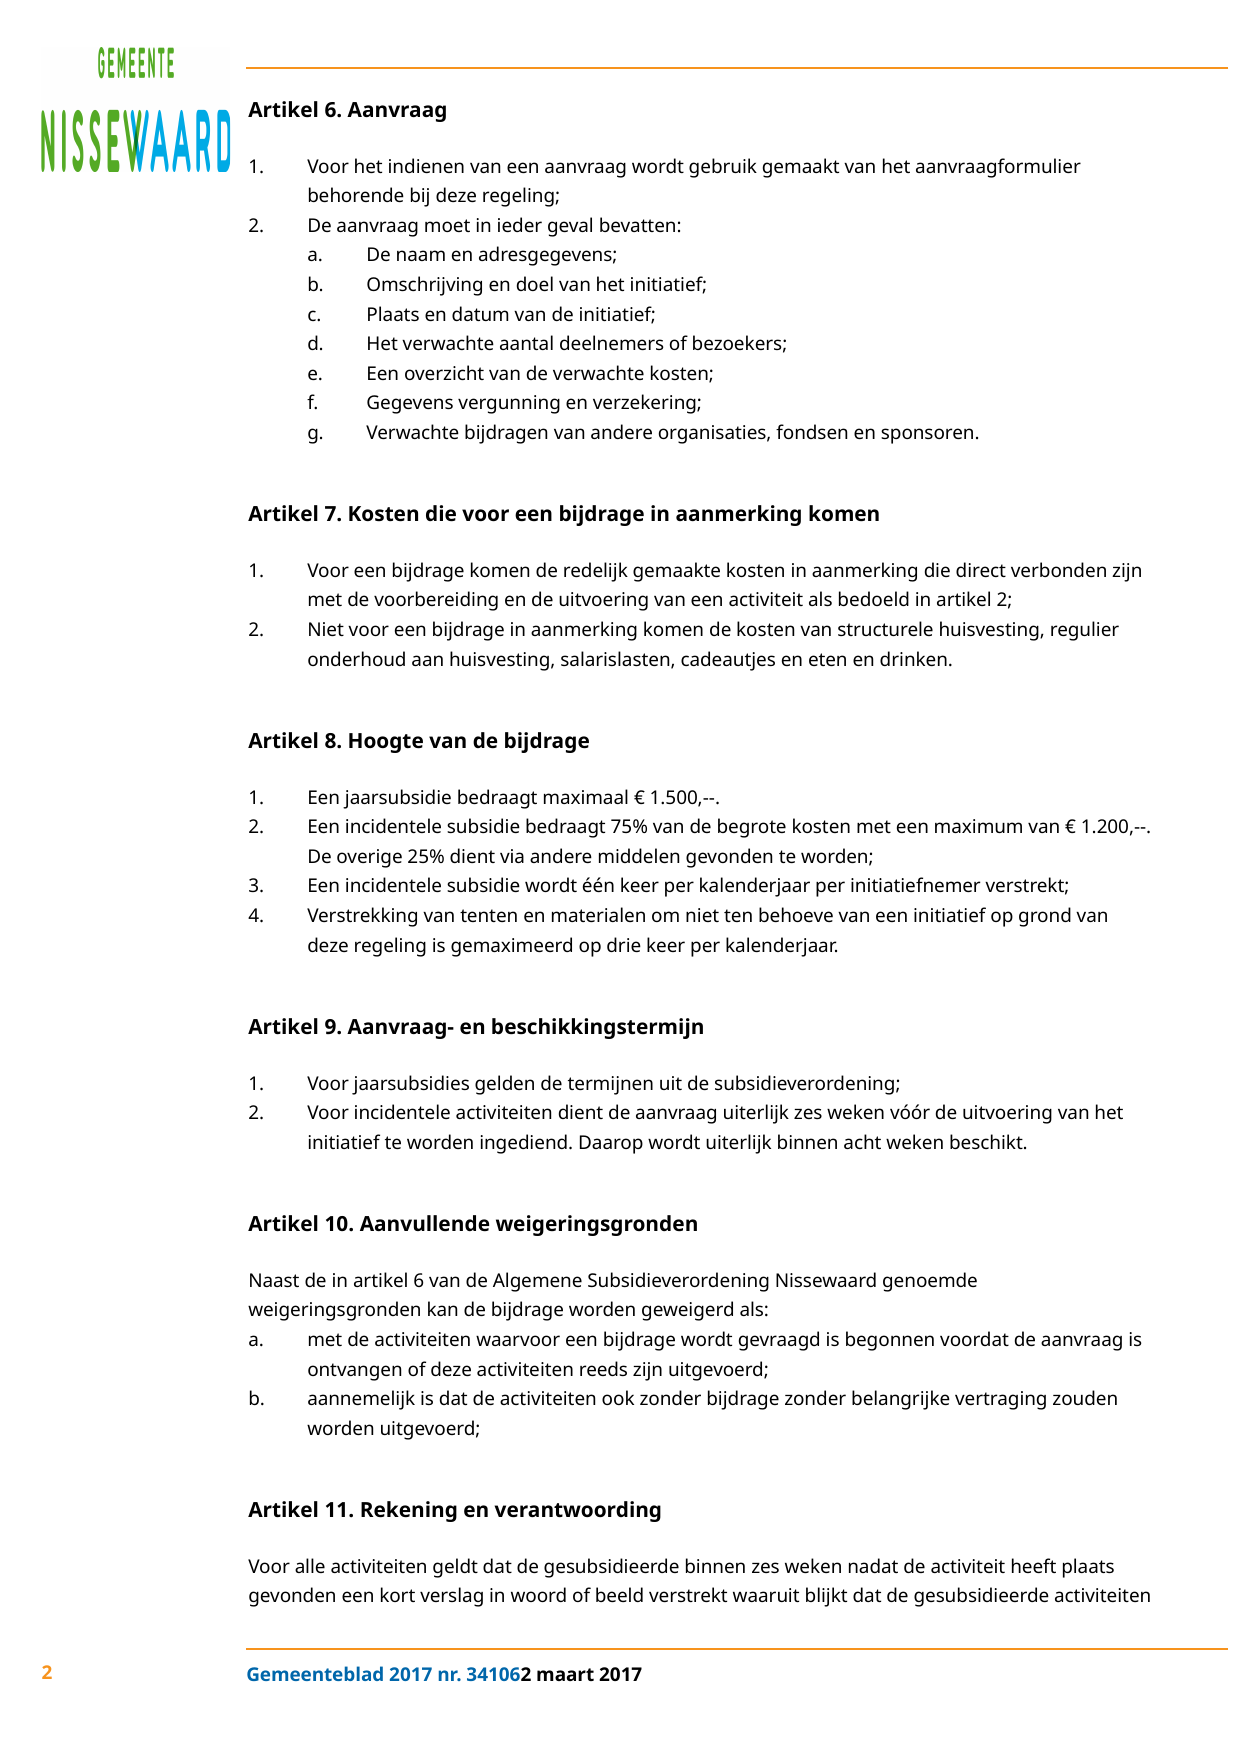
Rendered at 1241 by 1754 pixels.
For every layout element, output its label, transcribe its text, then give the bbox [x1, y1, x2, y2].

text Naast de in artikel 6 van de Algemene Subsidieverordening Nissewaard genoemde weigeringsgronden kan de bijdrage worden geweigerd als: [248, 1267, 1152, 1322]
text Artikel 11. Rekening en verantwoording [248, 1495, 1152, 1523]
list Voor incidentele activiteiten dient de aanvraag uiterlijk zes weken vóór de uitvoering van het initiatief te worden ingediend. Daarop wordt uiterlijk binnen acht weken beschikt. [248, 1099, 1152, 1155]
list Voor jaarsubsidies gelden de termijnen uit de subsidieverordening; [248, 1070, 1152, 1096]
picture [200, 151, 206, 172]
list Niet voor een bijdrage in aanmerking komen de kosten van structurele huisvesting, regulier onderhoud aan huisvesting, salarislasten, cadeautjes en eten en drinken. [248, 616, 1152, 672]
list Een jaarsubsidie bedraagt maximaal € 1.500,--. [248, 784, 1152, 809]
list Omschrijving en doel van het initiatief; [307, 271, 1152, 297]
list Plaats en datum van de initiatief; [307, 301, 1152, 326]
list Een overzicht van de verwachte kosten; [307, 360, 1152, 386]
list Voor het indienen van een aanvraag wordt gebruik gemaakt van het aanvraagformulier behorende bij deze regeling; [248, 153, 1152, 208]
list Een incidentele subsidie bedraagt 75% van de begrote kosten met een maximum van € 1.200,--. De overige 25% dient via andere middelen gevonden te worden; [248, 813, 1152, 869]
text Artikel 8. Hoogte van de bijdrage [248, 726, 1152, 754]
list Voor een bijdrage komen de redelijk gemaakte kosten in aanmerking die direct verbonden zijn met de voorbereiding en de uitvoering van een activiteit als bedoeld in artikel 2; [248, 557, 1152, 612]
list Een incidentele subsidie wordt één keer per kalenderjaar per initiatiefnemer verstrekt; [248, 873, 1152, 898]
picture [176, 157, 187, 172]
list De naam en adresgegevens; [307, 242, 1152, 267]
text Artikel 9. Aanvraag- en beschikkingstermijn [248, 1012, 1152, 1040]
text Artikel 10. Aanvullende weigeringsgronden [248, 1209, 1152, 1237]
list Het verwachte aantal deelnemers of bezoekers; [307, 330, 1152, 356]
list De aanvraag moet in ieder geval bevatten: [248, 212, 1152, 238]
text Artikel 6. Aanvraag [248, 95, 1152, 123]
list Verstrekking van tenten en materialen om niet ten behoeve van een initiatief op grond van deze regeling is gemaximeerd op drie keer per kalenderjaar. [248, 902, 1152, 957]
text Artikel 7. Kosten die voor een bijdrage in aanmerking komen [248, 499, 1152, 527]
picture [201, 122, 206, 138]
text Voor alle activiteiten geldt dat de gesubsidieerde binnen zes weken nadat de activiteit heeft plaats gevonden een kort verslag in woord of beeld verstrekt waaruit blijkt dat de gesubsidieerde activiteiten [248, 1553, 1152, 1608]
picture [41, 47, 231, 172]
list Verwachte bijdragen van andere organisaties, fondsen en sponsoren. [307, 419, 1152, 445]
list aannemelijk is dat de activiteiten ook zonder bijdrage zonder belangrijke vertraging zouden worden uitgevoerd; [248, 1385, 1152, 1441]
list Gegevens vergunning en verzekering; [307, 389, 1152, 415]
picture [222, 122, 227, 160]
list met de activiteiten waarvoor een bijdrage wordt gevraagd is begonnen voordat de aanvraag is ontvangen of deze activiteiten reeds zijn uitgevoerd; [248, 1326, 1152, 1381]
picture [154, 157, 165, 172]
